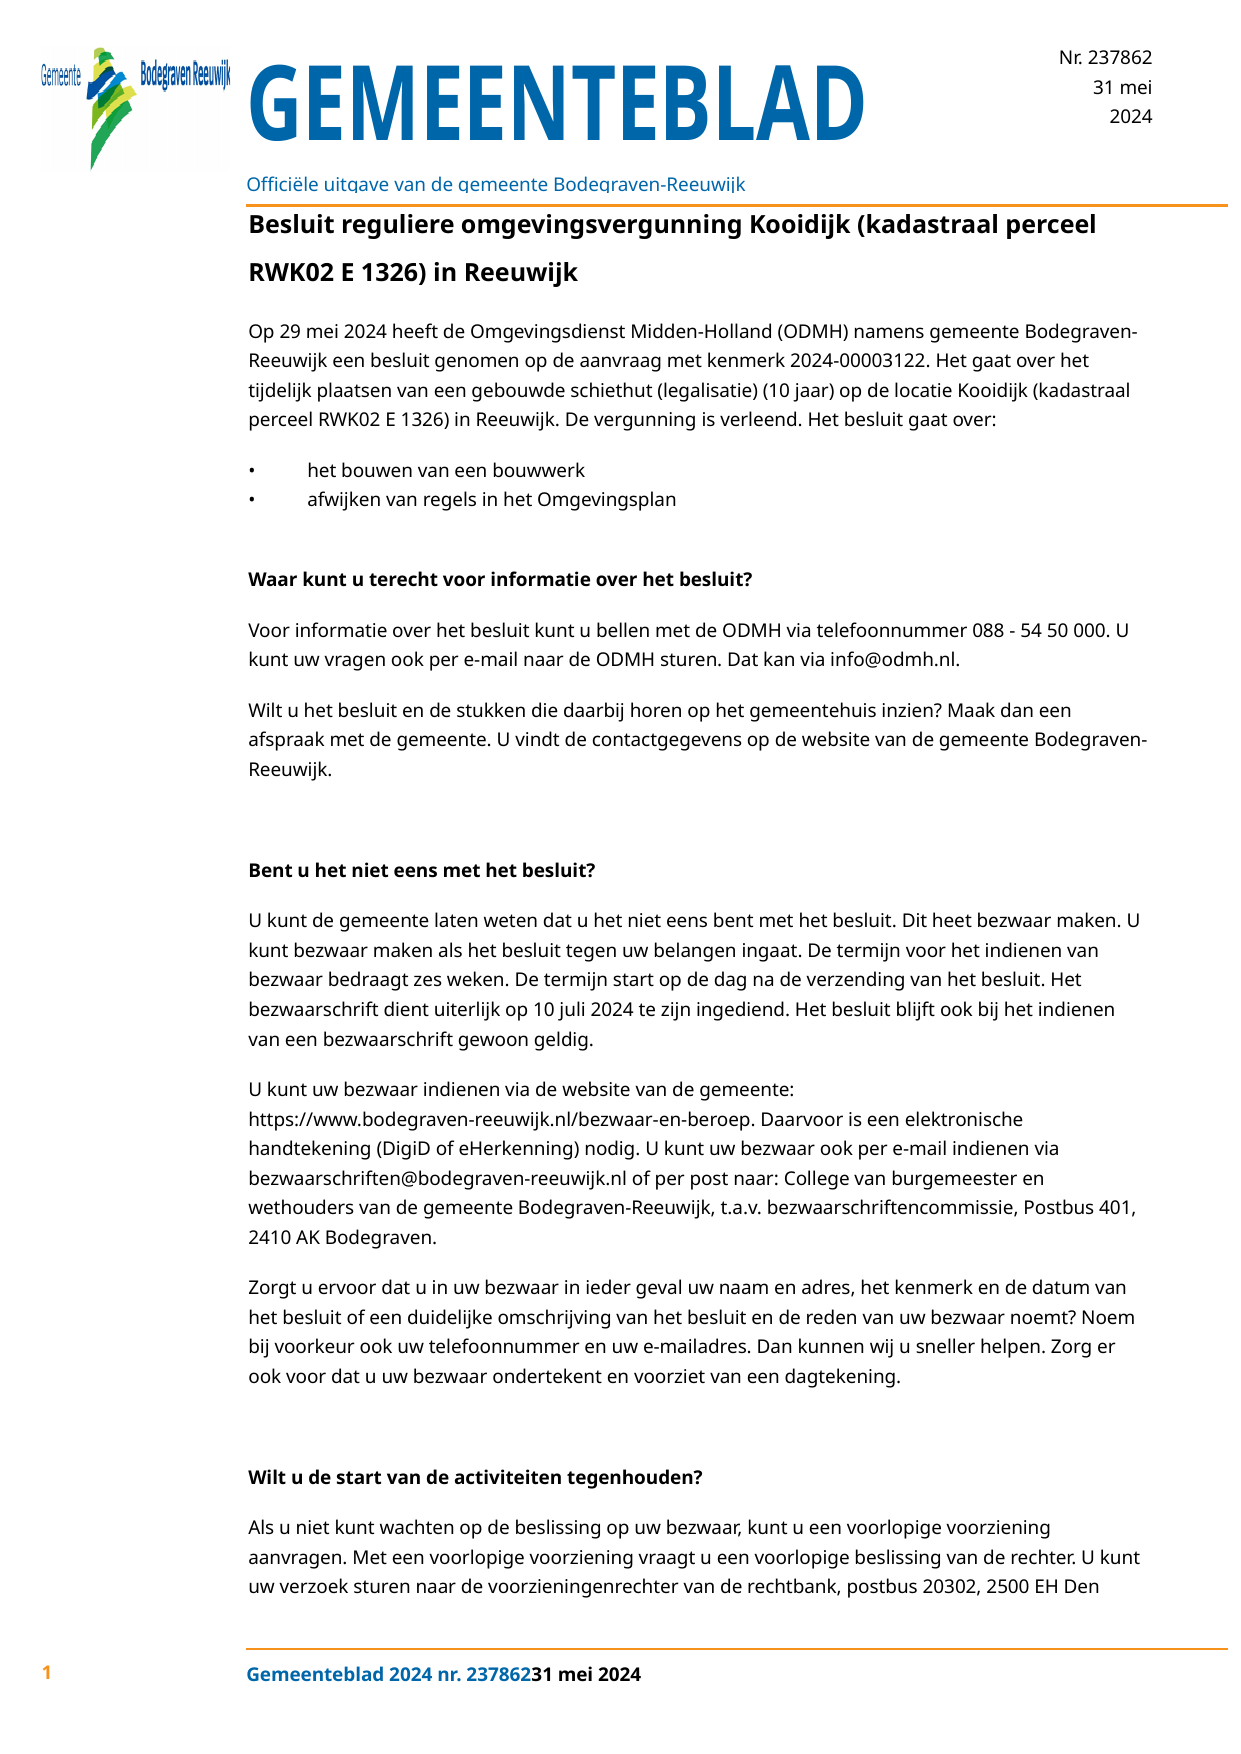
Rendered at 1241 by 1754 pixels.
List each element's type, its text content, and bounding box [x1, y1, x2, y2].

text Wilt u de start van de activiteiten tegenhouden? [248, 1464, 1152, 1490]
list het bouwen van een bouwwerk [248, 457, 1152, 483]
text U kunt uw bezwaar indienen via de website van de gemeente: https://www.bodegraven-reeuwijk.nl/bezwaar-en-beroep. Daarvoor is een elektronische handtekening (DigiD of eHerkenning) nodig. U kunt uw bezwaar ook per e-mail indienen via bezwaarschriften@bodegraven-reeuwijk.nl of per post naar: College van burgemeester en wethouders van de gemeente Bodegraven-Reeuwijk, t.a.v. bezwaarschriftencommissie, Postbus 401, 2410 AK Bodegraven. [248, 1076, 1152, 1250]
text U kunt de gemeente laten weten dat u het niet eens bent met het besluit. Dit heet bezwaar maken. U kunt bezwaar maken als het besluit tegen uw belangen ingaat. De termijn voor het indienen van bezwaar bedraagt zes weken. De termijn start op de dag na de verzending van het besluit. Het bezwaarschrift dient uiterlijk op 10 juli 2024 te zijn ingediend. Het besluit blijft ook bij het indienen van een bezwaarschrift gewoon geldig. [248, 907, 1152, 1052]
text Voor informatie over het besluit kunt u bellen met de ODMH via telefoonnummer 088 - 54 50 000. U kunt uw vragen ook per e-mail naar de ODMH sturen. Dat kan via info@odmh.nl. [248, 617, 1152, 672]
text Besluit reguliere omgevingsvergunning Kooidijk (kadastraal perceel RWK02 E 1326) in Reeuwijk [248, 207, 1152, 288]
picture [41, 47, 231, 172]
text Op 29 mei 2024 heeft de Omgevingsdienst Midden-Holland (ODMH) namens gemeente Bodegraven-Reeuwijk een besluit genomen op de aanvraag met kenmerk 2024-00003122. Het gaat over het tijdelijk plaatsen van een gebouwde schiethut (legalisatie) (10 jaar) op de locatie Kooidijk (kadastraal perceel RWK02 E 1326) in Reeuwijk. De vergunning is verleend. Het besluit gaat over: [248, 318, 1152, 432]
text Bent u het niet eens met het besluit? [248, 857, 1152, 883]
text Waar kunt u terecht voor informatie over het besluit? [248, 567, 1152, 592]
text Wilt u het besluit en de stukken die daarbij horen op het gemeentehuis inzien? Maak dan een afspraak met de gemeente. U vindt de contactgegevens op de website van de gemeente Bodegraven-Reeuwijk. [248, 697, 1152, 782]
text Als u niet kunt wachten op de beslissing op uw bezwaar, kunt u een voorlopige voorziening aanvragen. Met een voorlopige voorziening vraagt u een voorlopige beslissing van de rechter. U kunt uw verzoek sturen naar de voorzieningenrechter van de rechtbank, postbus 20302, 2500 EH Den [248, 1514, 1152, 1599]
list afwijken van regels in het Omgevingsplan [248, 487, 1152, 512]
text Zorgt u ervoor dat u in uw bezwaar in ieder geval uw naam en adres, het kenmerk en de datum van het besluit of een duidelijke omschrijving van het besluit en de reden van uw bezwaar noemt? Noem bij voorkeur ook uw telefoonnummer en uw e-mailadres. Dan kunnen wij u sneller helpen. Zorg er ook voor dat u uw bezwaar ondertekent en voorziet van een dagtekening. [248, 1274, 1152, 1389]
